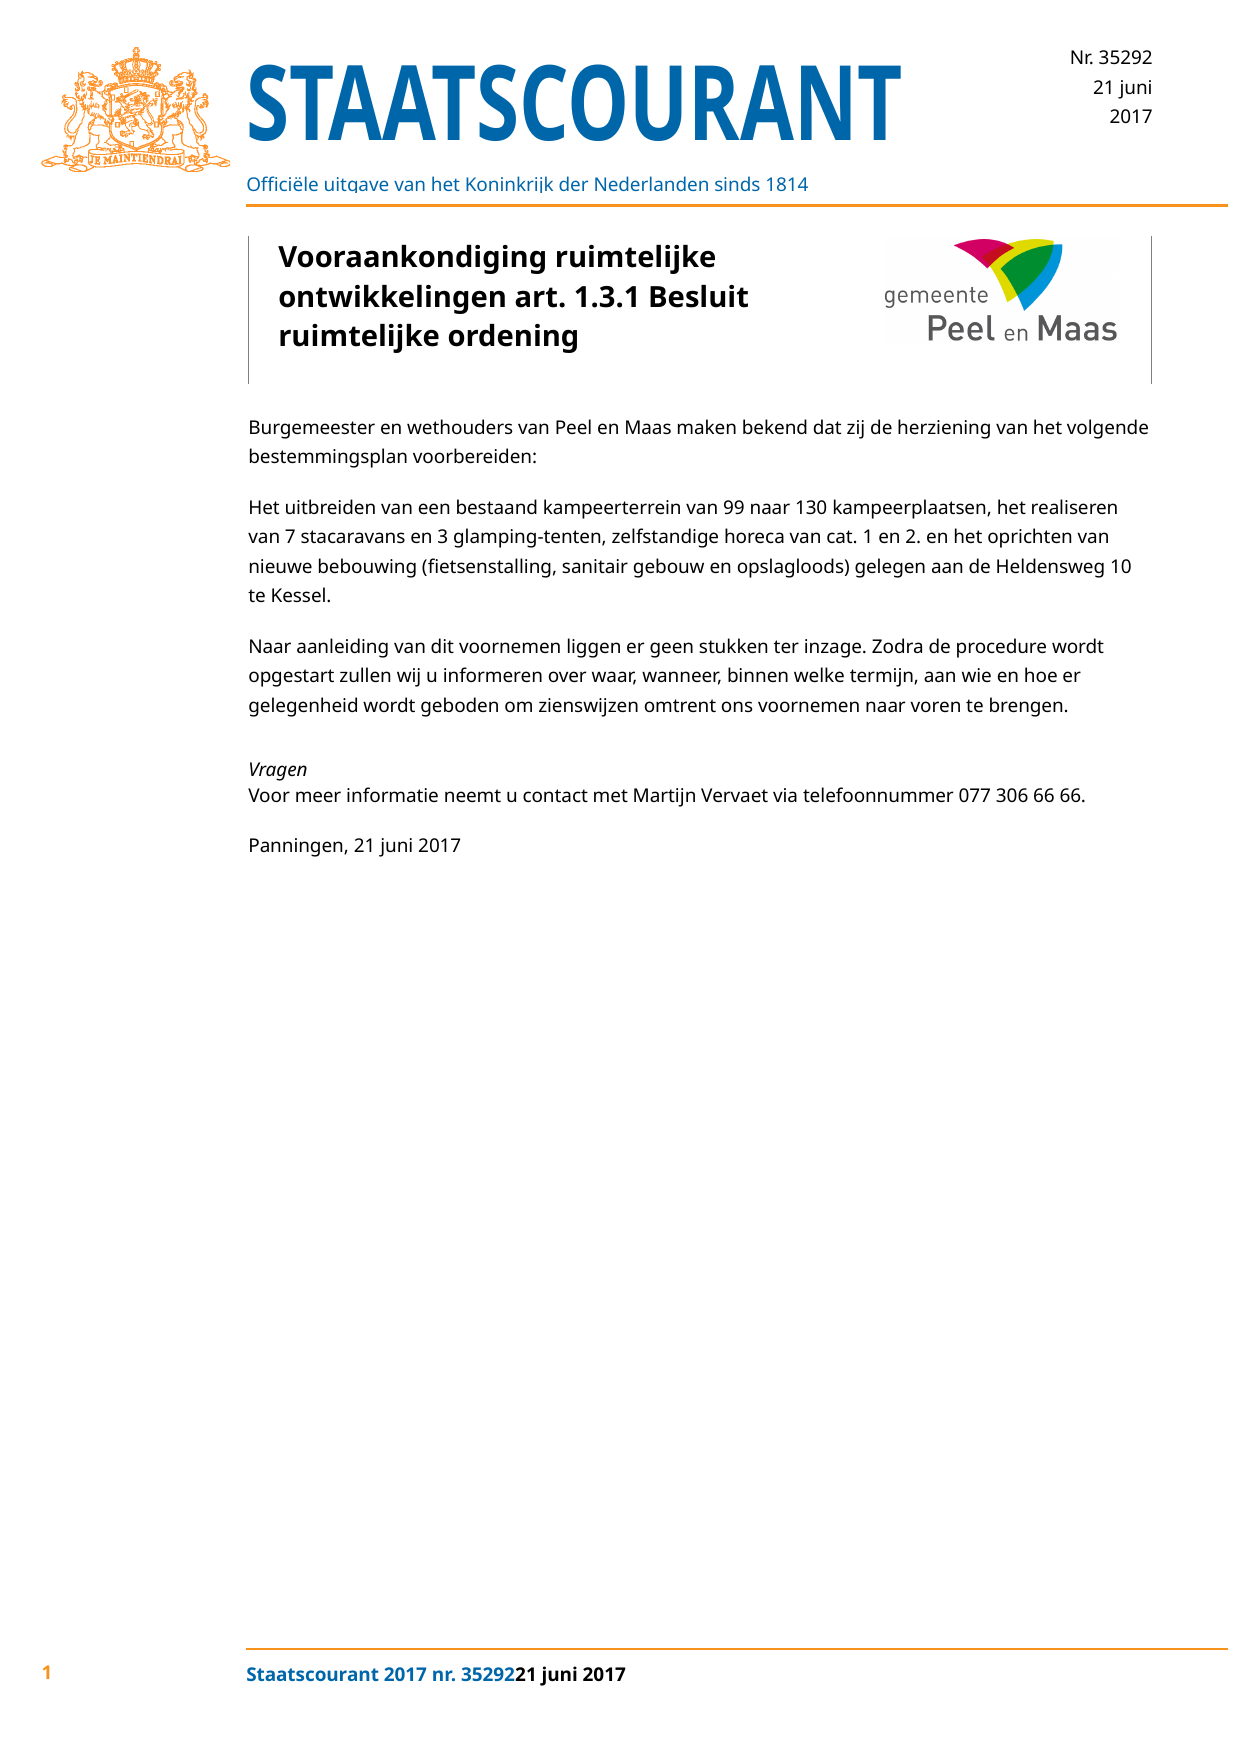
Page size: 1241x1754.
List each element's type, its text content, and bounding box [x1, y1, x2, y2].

text Vragen [248, 756, 1152, 782]
text Burgemeester en wethouders van Peel en Maas maken bekend dat zij de herziening van het volgende bestemmingsplan voorbereiden: [248, 414, 1152, 469]
text Panningen, 21 juni 2017 [248, 832, 1152, 858]
table_header [850, 236, 1151, 384]
text Het uitbreiden van een bestaand kampeerterrein van 99 naar 130 kampeerplaatsen, het realiseren van 7 stacaravans en 3 glamping-tenten, zelfstandige horeca van cat. 1 en 2. en het oprichten van nieuwe bebouwing (fietsenstalling, sanitair gebouw en opslagloods) gelegen aan de Heldensweg 10 te Kessel. [248, 494, 1152, 608]
table_header Vooraankondiging ruimtelijke ontwikkelingen art. 1.3.1 Besluit ruimtelijke ordening [249, 236, 850, 384]
text Naar aanleiding van dit voornemen liggen er geen stukken ter inzage. Zodra de procedure wordt opgestart zullen wij u informeren over waar, wanneer, binnen welke termijn, aan wie en hoe er gelegenheid wordt geboden om zienswijzen omtrent ons voornemen naar voren te brengen. [248, 633, 1152, 718]
picture [41, 47, 231, 172]
picture [882, 236, 1119, 345]
text Voor meer informatie neemt u contact met Martijn Vervaet via telefoonnummer 077 306 66 66. [248, 782, 1152, 808]
